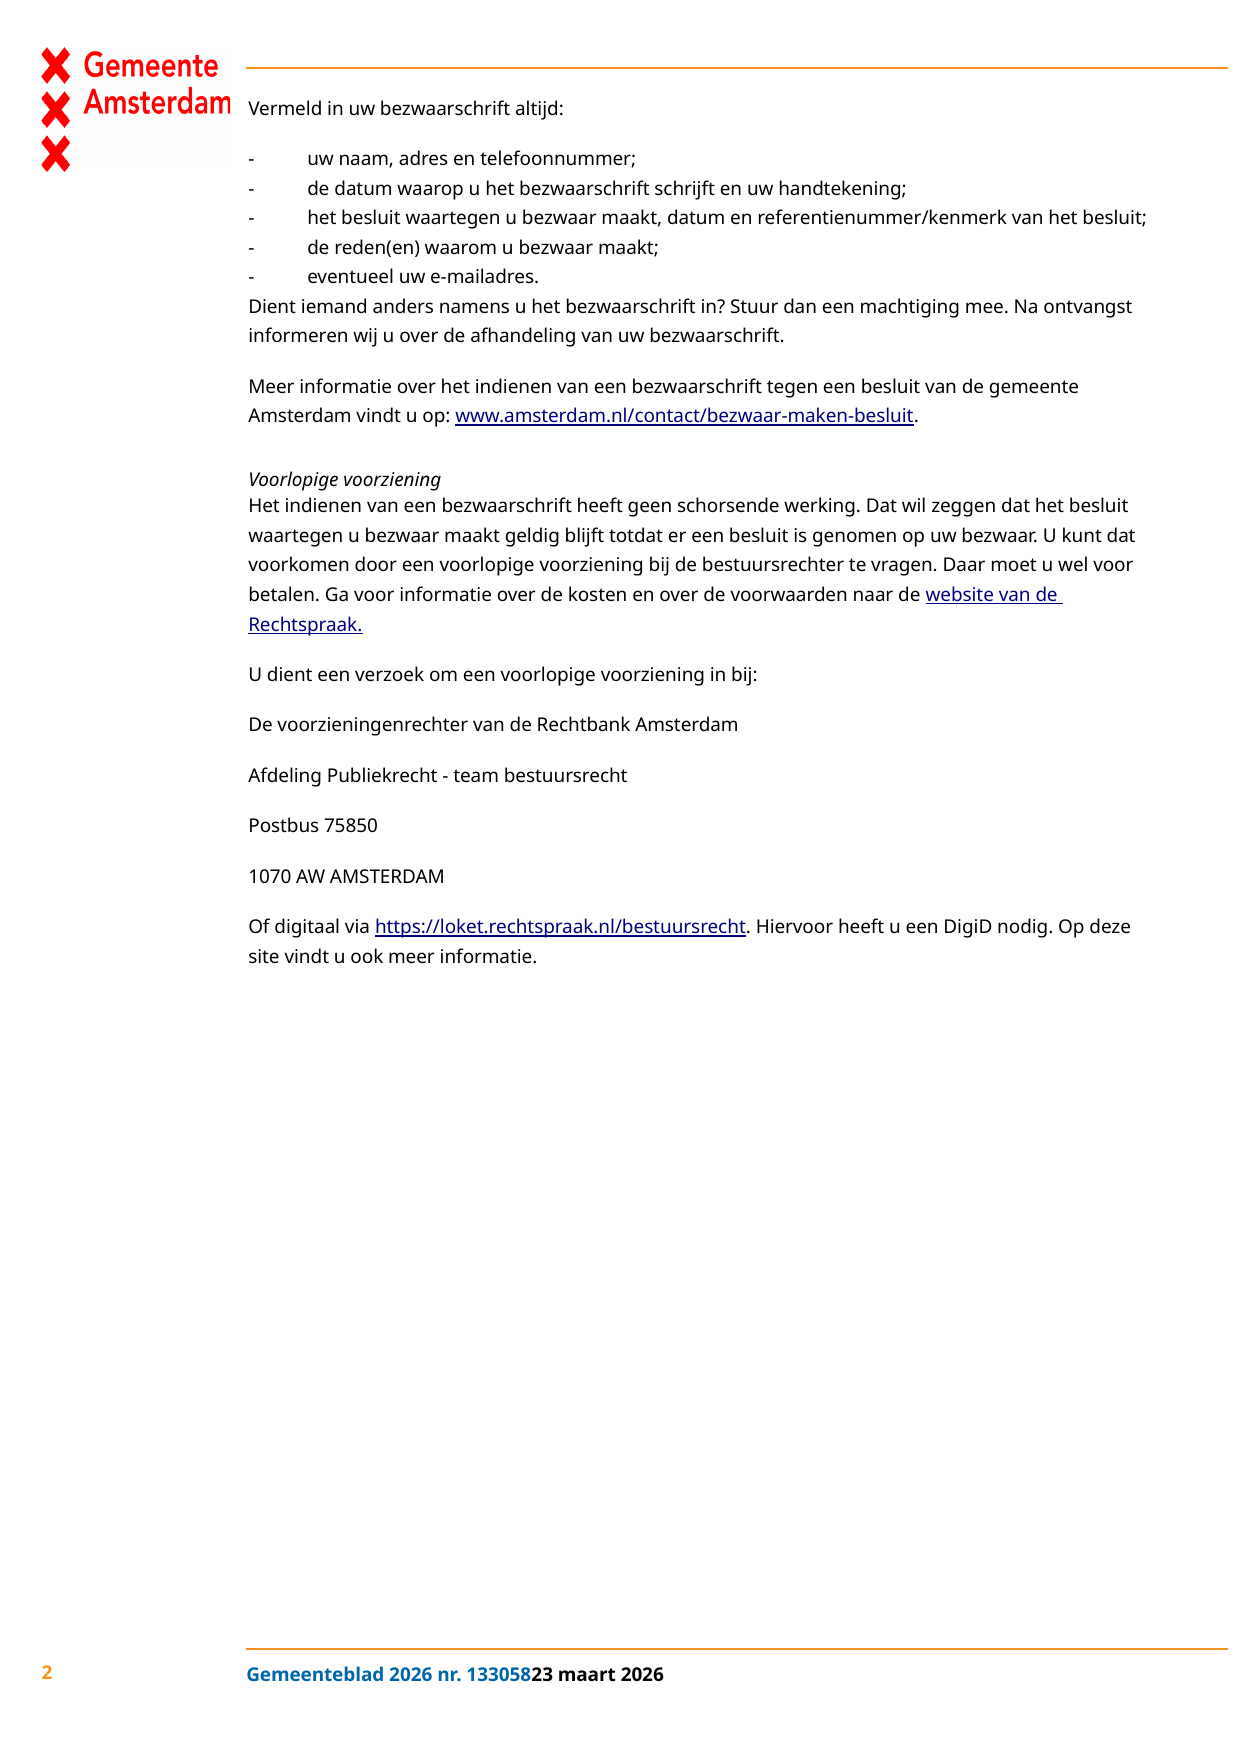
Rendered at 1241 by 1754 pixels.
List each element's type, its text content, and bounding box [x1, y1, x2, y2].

text 1070 AW AMSTERDAM [248, 863, 1152, 888]
list eventueel uw e-mailadres. [248, 263, 1152, 289]
text De voorzieningenrechter van de Rechtbank Amsterdam [248, 712, 1152, 737]
list de reden(en) waarom u bezwaar maakt; [248, 234, 1152, 260]
list de datum waarop u het bezwaarschrift schrijft en uw handtekening; [248, 175, 1152, 201]
picture [41, 47, 231, 172]
text Voorlopige voorziening [248, 467, 1152, 492]
list uw naam, adres en telefoonnummer; [248, 145, 1152, 171]
text Meer informatie over het indienen van een bezwaarschrift tegen een besluit van de gemeente Amsterdam vindt u op: www.amsterdam.nl/contact/bezwaar-maken-besluit. [248, 373, 1152, 428]
text Of digitaal via https://loket.rechtspraak.nl/bestuursrecht. Hiervoor heeft u een DigiD nodig. Op deze site vindt u ook meer informatie. [248, 913, 1152, 968]
text Het indienen van een bezwaarschrift heeft geen schorsende werking. Dat wil zeggen dat het besluit waartegen u bezwaar maakt geldig blijft totdat er een besluit is genomen op uw bezwaar. U kunt dat voorkomen door een voorlopige voorziening bij de bestuursrechter te vragen. Daar moet u wel voor betalen. Ga voor informatie over de kosten en over de voorwaarden naar de website van de Rechtspraak. [248, 492, 1152, 636]
text U dient een verzoek om een voorlopige voorziening in bij: [248, 661, 1152, 687]
text Postbus 75850 [248, 812, 1152, 838]
list het besluit waartegen u bezwaar maakt, datum en referentienummer/kenmerk van het besluit; [248, 204, 1152, 230]
text Vermeld in uw bezwaarschrift altijd: [248, 95, 1152, 121]
text Afdeling Publiekrecht - team bestuursrecht [248, 762, 1152, 788]
text Dient iemand anders namens u het bezwaarschrift in? Stuur dan een machtiging mee. Na ontvangst informeren wij u over de afhandeling van uw bezwaarschrift. [248, 293, 1152, 348]
